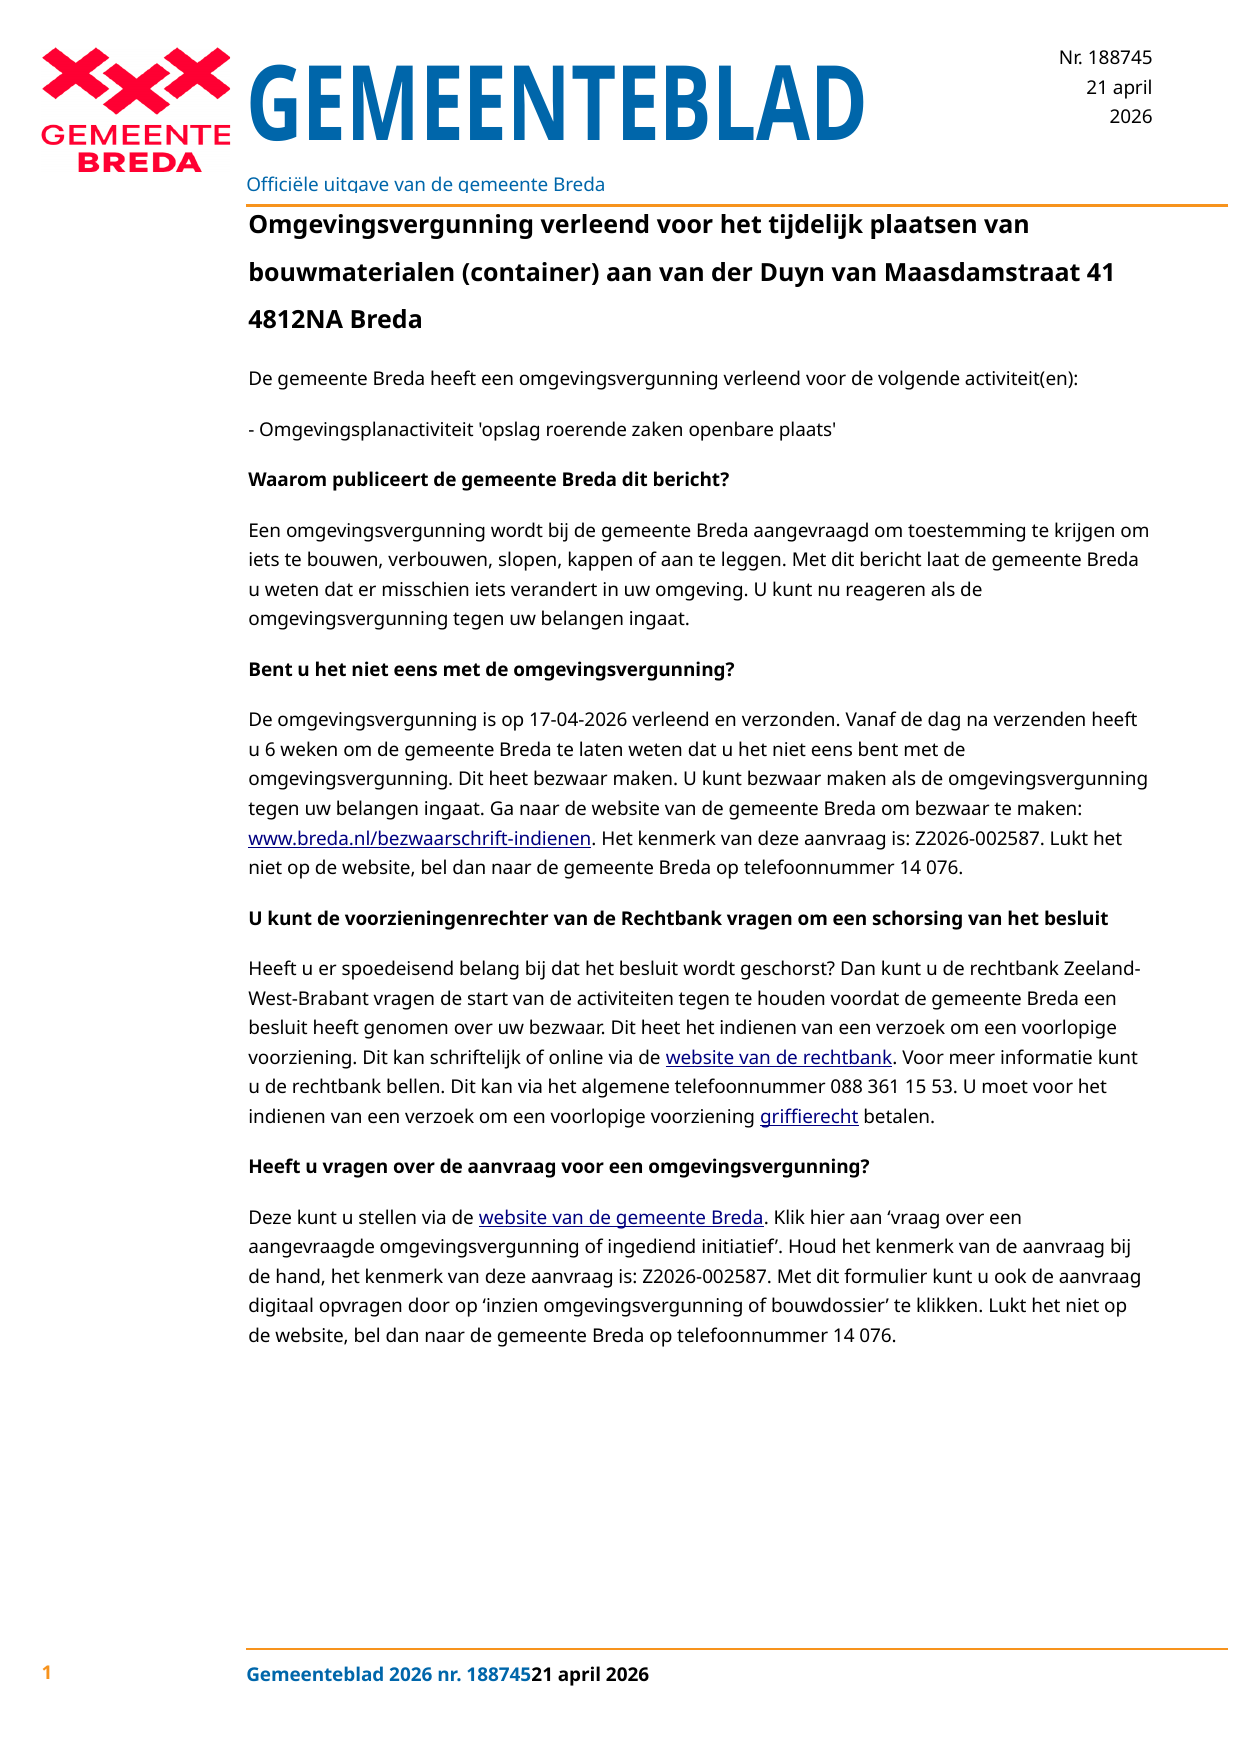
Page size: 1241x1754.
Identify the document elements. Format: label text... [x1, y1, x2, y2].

text De gemeente Breda heeft een omgevingsvergunning verleend voor de volgende activiteit(en): [248, 366, 1152, 391]
text Waarom publiceert de gemeente Breda dit bericht? [248, 466, 1152, 492]
text - Omgevingsplanactiviteit 'opslag roerende zaken openbare plaats' [248, 416, 1152, 442]
text Heeft u er spoedeisend belang bij dat het besluit wordt geschorst? Dan kunt u de rechtbank Zeeland-West-Brabant vragen de start van de activiteiten tegen te houden voordat de gemeente Breda een besluit heeft genomen over uw bezwaar. Dit heet het indienen van een verzoek om een voorlopige voorziening. Dit kan schriftelijk of online via de website van de rechtbank. Voor meer informatie kunt u de rechtbank bellen. Dit kan via het algemene telefoonnummer 088 361 15 53. U moet voor het indienen van een verzoek om een voorlopige voorziening griffierecht betalen. [248, 955, 1152, 1129]
text Een omgevingsvergunning wordt bij de gemeente Breda aangevraagd om toestemming te krijgen om iets te bouwen, verbouwen, slopen, kappen of aan te leggen. Met dit bericht laat de gemeente Breda u weten dat er misschien iets verandert in uw omgeving. U kunt nu reageren als de omgevingsvergunning tegen uw belangen ingaat. [248, 517, 1152, 631]
text Bent u het niet eens met de omgevingsvergunning? [248, 656, 1152, 682]
text De omgevingsvergunning is op 17-04-2026 verleend en verzonden. Vanaf de dag na verzenden heeft u 6 weken om de gemeente Breda te laten weten dat u het niet eens bent met de omgevingsvergunning. Dit heet bezwaar maken. U kunt bezwaar maken als de omgevingsvergunning tegen uw belangen ingaat. Ga naar de website van de gemeente Breda om bezwaar te maken: www.breda.nl/bezwaarschrift-indienen. Het kenmerk van deze aanvraag is: Z2026-002587. Lukt het niet op de website, bel dan naar de gemeente Breda op telefoonnummer 14 076. [248, 706, 1152, 880]
text Heeft u vragen over de aanvraag voor een omgevingsvergunning? [248, 1153, 1152, 1179]
picture [41, 47, 231, 172]
text Deze kunt u stellen via de website van de gemeente Breda. Klik hier aan ‘vraag over een aangevraagde omgevingsvergunning of ingediend initiatief’. Houd het kenmerk van de aanvraag bij de hand, het kenmerk van deze aanvraag is: Z2026-002587. Met dit formulier kunt u ook de aanvraag digitaal opvragen door op ‘inzien omgevingsvergunning of bouwdossier’ te klikken. Lukt het niet op de website, bel dan naar de gemeente Breda op telefoonnummer 14 076. [248, 1204, 1152, 1348]
text Omgevingsvergunning verleend voor het tijdelijk plaatsen van bouwmaterialen (container) aan van der Duyn van Maasdamstraat 41 4812NA Breda [248, 207, 1152, 336]
text U kunt de voorzieningenrechter van de Rechtbank vragen om een schorsing van het besluit [248, 905, 1152, 930]
